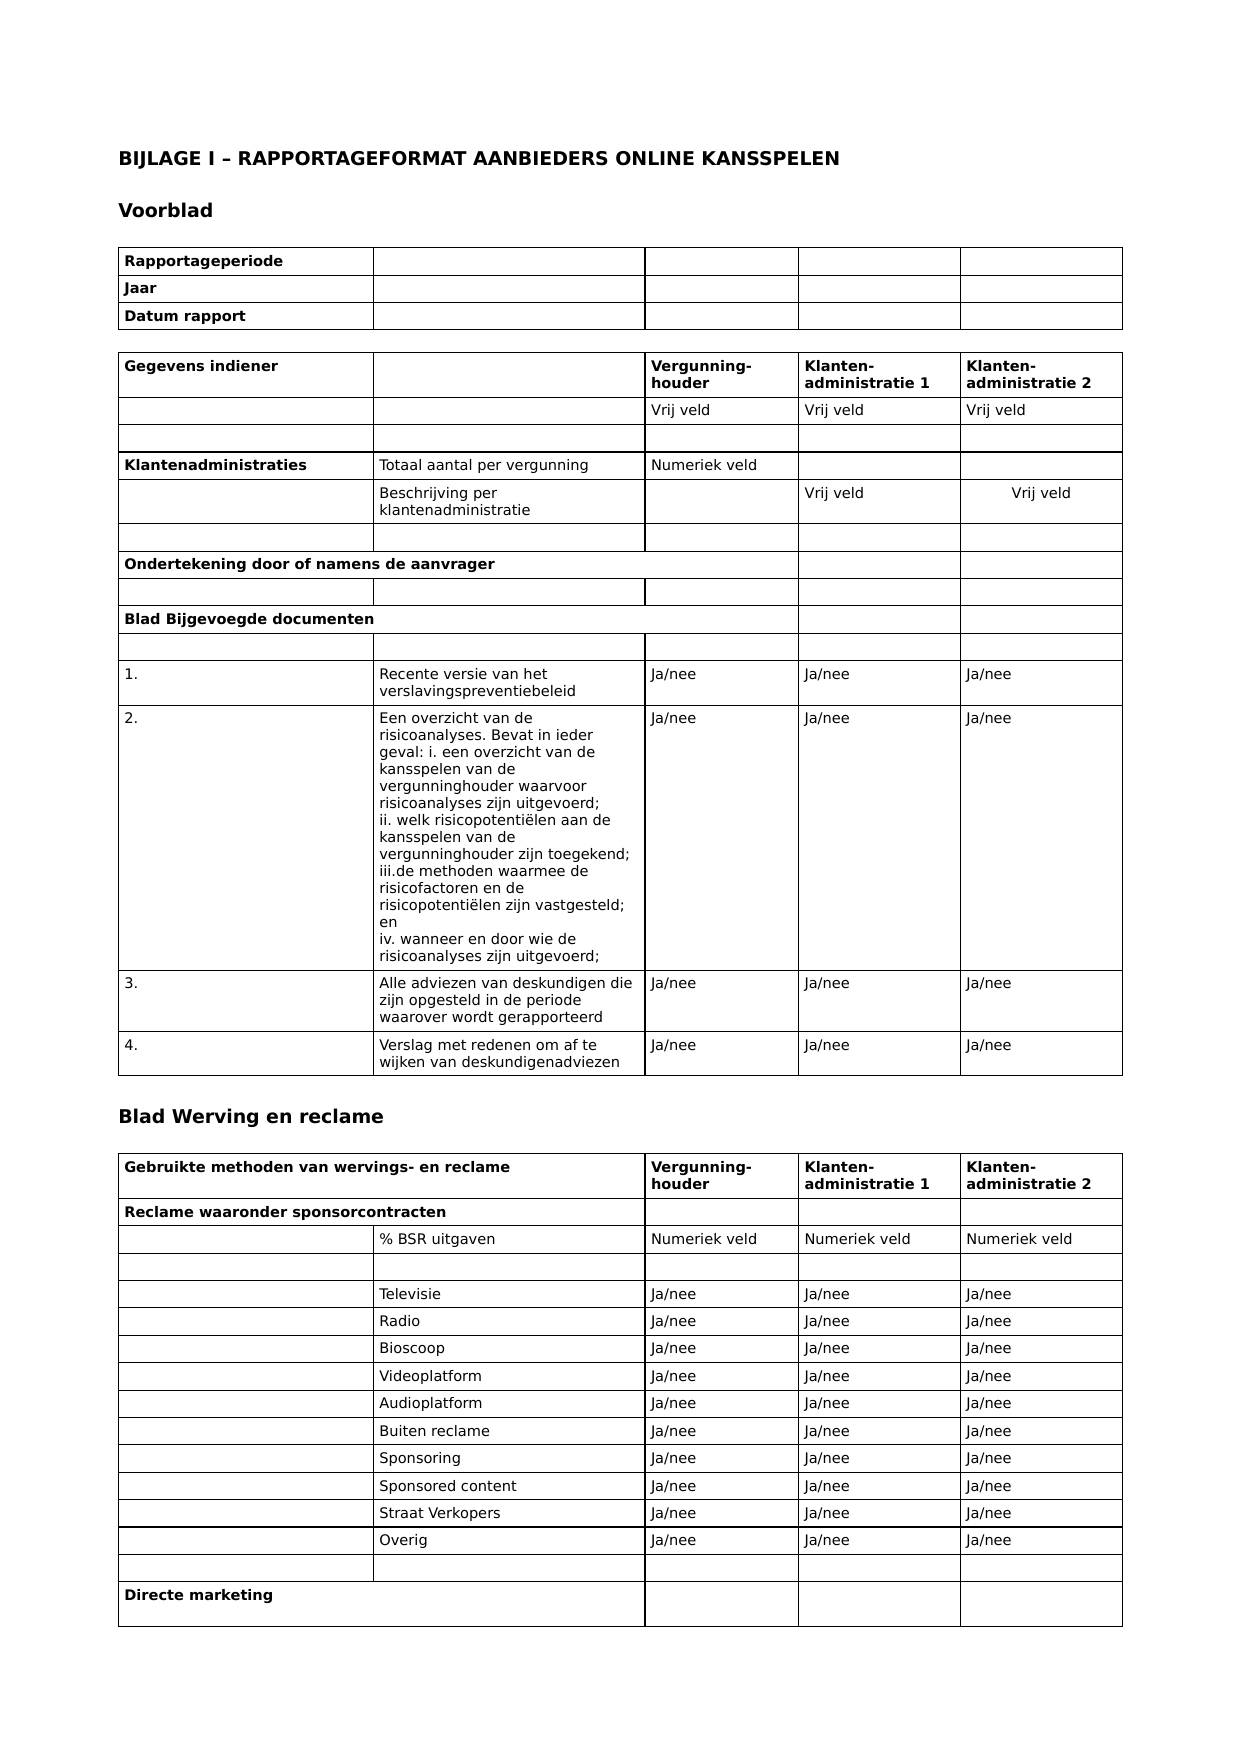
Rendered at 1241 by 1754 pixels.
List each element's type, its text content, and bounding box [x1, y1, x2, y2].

table_cell [646, 1254, 798, 1280]
table_cell [374, 1555, 644, 1581]
table_cell [374, 579, 644, 605]
table_cell Vrij veld [961, 398, 1122, 424]
table_cell Ja/nee [646, 1500, 798, 1526]
table_cell Ja/nee [961, 1308, 1122, 1335]
table_cell [119, 425, 373, 451]
table_cell [119, 1308, 373, 1335]
table_header [646, 248, 798, 274]
table_cell [799, 524, 960, 551]
table_cell Ja/nee [646, 1336, 798, 1362]
table_cell Ja/nee [799, 1418, 960, 1444]
table_cell [374, 398, 644, 424]
table_cell Ja/nee [646, 1445, 798, 1472]
table_cell Bioscoop [374, 1336, 644, 1362]
table_cell Ja/nee [646, 1391, 798, 1417]
table_cell Ja/nee [646, 1308, 798, 1335]
table_cell Ja/nee [646, 1418, 798, 1444]
table_header Vergunning-houder [646, 1154, 798, 1198]
table_cell 1. [119, 661, 373, 704]
table_cell Videoplatform [374, 1363, 644, 1389]
table_cell Ja/nee [646, 661, 798, 704]
table_cell [119, 1528, 373, 1554]
table_cell Ja/nee [961, 1391, 1122, 1417]
table_cell Ja/nee [799, 1336, 960, 1362]
table_cell Ja/nee [961, 706, 1122, 969]
table_cell Jaar [119, 276, 373, 302]
table_cell [799, 1555, 960, 1581]
table_cell [374, 1254, 644, 1280]
table_cell [961, 606, 1122, 633]
table_cell [374, 524, 644, 551]
table_cell [961, 524, 1122, 551]
table_header Gegevens indiener [119, 353, 373, 397]
table_header [374, 353, 644, 397]
table_cell Sponsored content [374, 1473, 644, 1499]
table_header [374, 248, 644, 274]
table_cell [799, 1199, 960, 1225]
table_cell Ondertekening door of namens de aanvrager [119, 552, 798, 578]
table_cell [961, 1555, 1122, 1581]
table_cell Ja/nee [646, 1473, 798, 1499]
table_cell Ja/nee [961, 1363, 1122, 1389]
table_header Klanten-administratie 2 [961, 1154, 1122, 1198]
table_cell [961, 634, 1122, 660]
table_cell Ja/nee [961, 1445, 1122, 1472]
table_cell Ja/nee [646, 1281, 798, 1307]
table_cell Vrij veld [646, 398, 798, 424]
table_cell [119, 634, 373, 660]
table_cell Ja/nee [799, 1281, 960, 1307]
table_cell Totaal aantal per vergunning [374, 453, 644, 479]
table_cell [119, 1254, 373, 1280]
table_cell Ja/nee [646, 971, 798, 1031]
table_cell [799, 453, 960, 479]
table_cell [119, 1226, 373, 1252]
table_cell [961, 552, 1122, 578]
table_header [799, 248, 960, 274]
table_cell Ja/nee [961, 971, 1122, 1031]
table_cell Ja/nee [646, 1032, 798, 1075]
table_cell [799, 276, 960, 302]
table_cell Ja/nee [799, 1391, 960, 1417]
table_cell [374, 276, 644, 302]
table_cell Ja/nee [961, 1281, 1122, 1307]
table_cell [799, 425, 960, 451]
table_cell [646, 1555, 798, 1581]
table_cell Straat Verkopers [374, 1500, 644, 1526]
table_cell Buiten reclame [374, 1418, 644, 1444]
table_cell [119, 480, 373, 523]
table_cell Numeriek veld [799, 1226, 960, 1252]
table_cell Ja/nee [799, 1500, 960, 1526]
table_cell [119, 1281, 373, 1307]
table_cell [961, 276, 1122, 302]
table_cell Vrij veld [961, 480, 1122, 523]
table_cell Numeriek veld [646, 453, 798, 479]
subtitle Voorblad [118, 200, 1122, 222]
table_cell [961, 453, 1122, 479]
table_cell [646, 634, 798, 660]
table_cell [646, 1582, 798, 1626]
table_cell % BSR uitgaven [374, 1226, 644, 1252]
table_cell [961, 303, 1122, 329]
table_cell [799, 552, 960, 578]
table_cell Numeriek veld [646, 1226, 798, 1252]
table_cell [119, 1418, 373, 1444]
table_cell Alle adviezen van deskundigen die zijn opgesteld in de periode waarover wordt gerapporteerd [374, 971, 644, 1031]
table_cell Sponsoring [374, 1445, 644, 1472]
table_cell Numeriek veld [961, 1226, 1122, 1252]
table_cell Blad Bijgevoegde documenten [119, 606, 798, 633]
table_cell [646, 1199, 798, 1225]
table_header Gebruikte methoden van wervings- en reclame [119, 1154, 644, 1198]
table_cell Ja/nee [961, 1528, 1122, 1554]
subtitle Blad Werving en reclame [118, 1106, 1122, 1128]
table_cell [119, 1336, 373, 1362]
table_cell Ja/nee [961, 1032, 1122, 1075]
table_cell [646, 579, 798, 605]
table_cell [799, 606, 960, 633]
table_cell Ja/nee [646, 706, 798, 969]
table_cell [646, 524, 798, 551]
table_cell Recente versie van het verslavingspreventiebeleid [374, 661, 644, 704]
table_cell Vrij veld [799, 480, 960, 523]
table_cell [961, 579, 1122, 605]
table_cell Ja/nee [799, 1528, 960, 1554]
table_cell Reclame waaronder sponsorcontracten [119, 1199, 644, 1225]
table_cell Ja/nee [961, 1418, 1122, 1444]
table_cell Ja/nee [799, 1473, 960, 1499]
table_cell Audioplatform [374, 1391, 644, 1417]
table_cell [961, 425, 1122, 451]
table_cell Ja/nee [799, 661, 960, 704]
table_cell [799, 303, 960, 329]
table_header Klanten-administratie 1 [799, 1154, 960, 1198]
table_cell [119, 1500, 373, 1526]
table_cell Ja/nee [961, 1336, 1122, 1362]
table_cell [119, 524, 373, 551]
table_cell Beschrijving per klantenadministratie [374, 480, 644, 523]
table_cell Overig [374, 1528, 644, 1554]
table_cell [799, 579, 960, 605]
table_cell Verslag met redenen om af te wijken van deskundigenadviezen [374, 1032, 644, 1075]
table_cell 3. [119, 971, 373, 1031]
table_cell Ja/nee [646, 1528, 798, 1554]
table_cell [961, 1254, 1122, 1280]
table_cell Ja/nee [799, 971, 960, 1031]
table_cell Een overzicht van de risicoanalyses. Bevat in ieder geval: i. een overzicht van de kansspelen van de vergunninghouder waarvoor risicoanalyses zijn uitgevoerd; ii. welk risicopotentiëlen aan de kansspelen van de vergunninghouder zijn toegekend; iii.de methoden waarmee de risicofactoren en de risicopotentiëlen zijn vastgesteld; en iv. wanneer en door wie de risicoanalyses zijn uitgevoerd; [374, 706, 644, 969]
table_cell 2. [119, 706, 373, 969]
table_header [961, 248, 1122, 274]
table_cell Ja/nee [799, 1032, 960, 1075]
table_header Rapportageperiode [119, 248, 373, 274]
table_cell Directe marketing [119, 1582, 644, 1626]
table_cell [646, 425, 798, 451]
table_header Vergunning-houder [646, 353, 798, 397]
table_header Klanten-administratie 1 [799, 353, 960, 397]
table_cell [799, 1254, 960, 1280]
table_cell Ja/nee [799, 1445, 960, 1472]
table_cell Ja/nee [961, 661, 1122, 704]
table_cell [961, 1199, 1122, 1225]
subtitle BIJLAGE I – RAPPORTAGEFORMAT AANBIEDERS ONLINE KANSSPELEN [118, 148, 1122, 170]
table_cell [799, 1582, 960, 1626]
table_cell Klantenadministraties [119, 453, 373, 479]
table_cell [119, 1363, 373, 1389]
table_cell Ja/nee [799, 706, 960, 969]
table_header Klanten-administratie 2 [961, 353, 1122, 397]
table_cell [374, 425, 644, 451]
table_cell [799, 634, 960, 660]
table_cell Ja/nee [961, 1500, 1122, 1526]
table_cell [961, 1582, 1122, 1626]
table_cell [119, 1555, 373, 1581]
table_cell [119, 1445, 373, 1472]
table_cell [374, 303, 644, 329]
table_cell [119, 398, 373, 424]
table_cell 4. [119, 1032, 373, 1075]
table_cell Radio [374, 1308, 644, 1335]
table_cell Datum rapport [119, 303, 373, 329]
table_cell Vrij veld [799, 398, 960, 424]
table_cell [646, 480, 798, 523]
table_cell [646, 303, 798, 329]
table_cell Ja/nee [646, 1363, 798, 1389]
table_cell Ja/nee [799, 1308, 960, 1335]
table_cell [119, 579, 373, 605]
table_cell Ja/nee [799, 1363, 960, 1389]
table_cell Televisie [374, 1281, 644, 1307]
table_cell [646, 276, 798, 302]
table_cell Ja/nee [961, 1473, 1122, 1499]
table_cell [119, 1473, 373, 1499]
table_cell [119, 1391, 373, 1417]
table_cell [374, 634, 644, 660]
